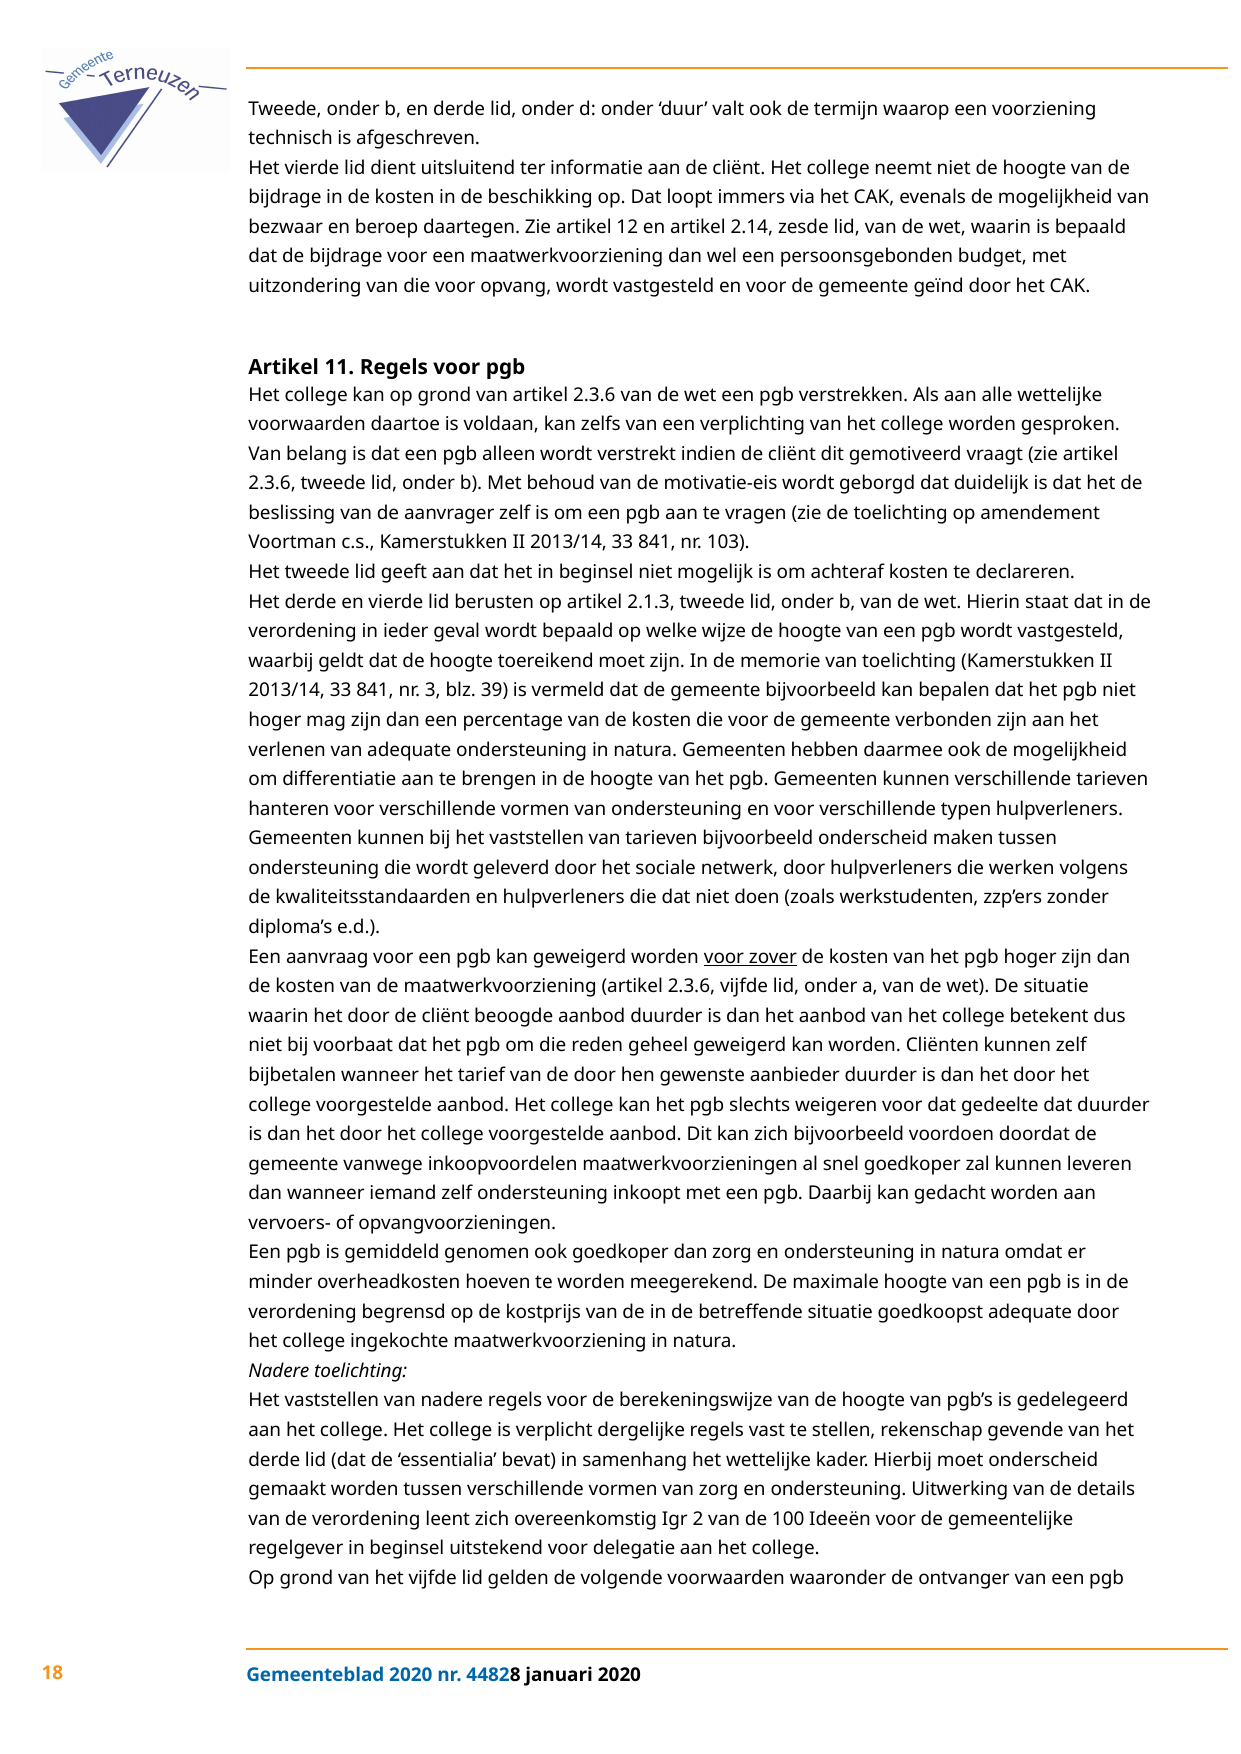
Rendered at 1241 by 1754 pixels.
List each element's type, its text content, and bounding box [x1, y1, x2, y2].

text Op grond van het vijfde lid gelden de volgende voorwaarden waaronder de ontvanger van een pgb [248, 1564, 1152, 1590]
text Het tweede lid geeft aan dat het in beginsel niet mogelijk is om achteraf kosten te declareren. [248, 558, 1152, 584]
text Het vaststellen van nadere regels voor de berekeningswijze van de hoogte van pgb’s is gedelegeerd aan het college. Het college is verplicht dergelijke regels vast te stellen, rekenschap gevende van het derde lid (dat de ‘essentialia’ bevat) in samenhang het wettelijke kader. Hierbij moet onderscheid gemaakt worden tussen verschillende vormen van zorg en ondersteuning. Uitwerking van de details van de verordening leent zich overeenkomstig Igr 2 van de 100 Ideeën voor de gemeentelijke regelgever in beginsel uitstekend voor delegatie aan het college. [248, 1387, 1152, 1560]
text Een aanvraag voor een pgb kan geweigerd worden voor zover de kosten van het pgb hoger zijn dan de kosten van de maatwerkvoorziening (artikel 2.3.6, vijfde lid, onder a, van de wet). De situatie waarin het door de cliënt beoogde aanbod duurder is dan het aanbod van het college betekent dus niet bij voorbaat dat het pgb om die reden geheel geweigerd kan worden. Cliënten kunnen zelf bijbetalen wanneer het tarief van de door hen gewenste aanbieder duurder is dan het door het college voorgestelde aanbod. Het college kan het pgb slechts weigeren voor dat gedeelte dat duurder is dan het door het college voorgestelde aanbod. Dit kan zich bijvoorbeeld voordoen doordat de gemeente vanwege inkoopvoordelen maatwerkvoorzieningen al snel goedkoper zal kunnen leveren dan wanneer iemand zelf ondersteuning inkoopt met een pgb. Daarbij kan gedacht worden aan vervoers- of opvangvoorzieningen. [248, 943, 1152, 1235]
text Een pgb is gemiddeld genomen ook goedkoper dan zorg en ondersteuning in natura omdat er minder overheadkosten hoeven te worden meegerekend. De maximale hoogte van een pgb is in de verordening begrensd op de kostprijs van de in de betreffende situatie goedkoopst adequate door het college ingekochte maatwerkvoorziening in natura. [248, 1239, 1152, 1353]
picture [41, 47, 231, 172]
text Het derde en vierde lid berusten op artikel 2.1.3, tweede lid, onder b, van de wet. Hierin staat dat in de verordening in ieder geval wordt bepaald op welke wijze de hoogte van een pgb wordt vastgesteld, waarbij geldt dat de hoogte toereikend moet zijn. In de memorie van toelichting (Kamerstukken II 2013/14, 33 841, nr. 3, blz. 39) is vermeld dat de gemeente bijvoorbeeld kan bepalen dat het pgb niet hoger mag zijn dan een percentage van de kosten die voor de gemeente verbonden zijn aan het verlenen van adequate ondersteuning in natura. Gemeenten hebben daarmee ook de mogelijkheid om differentiatie aan te brengen in de hoogte van het pgb. Gemeenten kunnen verschillende tarieven hanteren voor verschillende vormen van ondersteuning en voor verschillende typen hulpverleners. Gemeenten kunnen bij het vaststellen van tarieven bijvoorbeeld onderscheid maken tussen ondersteuning die wordt geleverd door het sociale netwerk, door hulpverleners die werken volgens de kwaliteitsstandaarden en hulpverleners die dat niet doen (zoals werkstudenten, zzp’ers zonder diploma’s e.d.). [248, 588, 1152, 939]
text Artikel 11. Regels voor pgb [248, 352, 1152, 381]
text Tweede, onder b, en derde lid, onder d: onder ‘duur’ valt ook de termijn waarop een voorziening technisch is afgeschreven. [248, 95, 1152, 150]
text Het vierde lid dient uitsluitend ter informatie aan de cliënt. Het college neemt niet de hoogte van de bijdrage in de kosten in de beschikking op. Dat loopt immers via het CAK, evenals de mogelijkheid van bezwaar en beroep daartegen. Zie artikel 12 en artikel 2.14, zesde lid, van de wet, waarin is bepaald dat de bijdrage voor een maatwerkvoorziening dan wel een persoonsgebonden budget, met uitzondering van die voor opvang, wordt vastgesteld en voor de gemeente geïnd door het CAK. [248, 154, 1152, 298]
text Het college kan op grond van artikel 2.3.6 van de wet een pgb verstrekken. Als aan alle wettelijke voorwaarden daartoe is voldaan, kan zelfs van een verplichting van het college worden gesproken. Van belang is dat een pgb alleen wordt verstrekt indien de cliënt dit gemotiveerd vraagt (zie artikel 2.3.6, tweede lid, onder b). Met behoud van de motivatie-eis wordt geborgd dat duidelijk is dat het de beslissing van de aanvrager zelf is om een pgb aan te vragen (zie de toelichting op amendement Voortman c.s., Kamerstukken II 2013/14, 33 841, nr. 103). [248, 381, 1152, 554]
text Nadere toelichting: [248, 1357, 1152, 1383]
